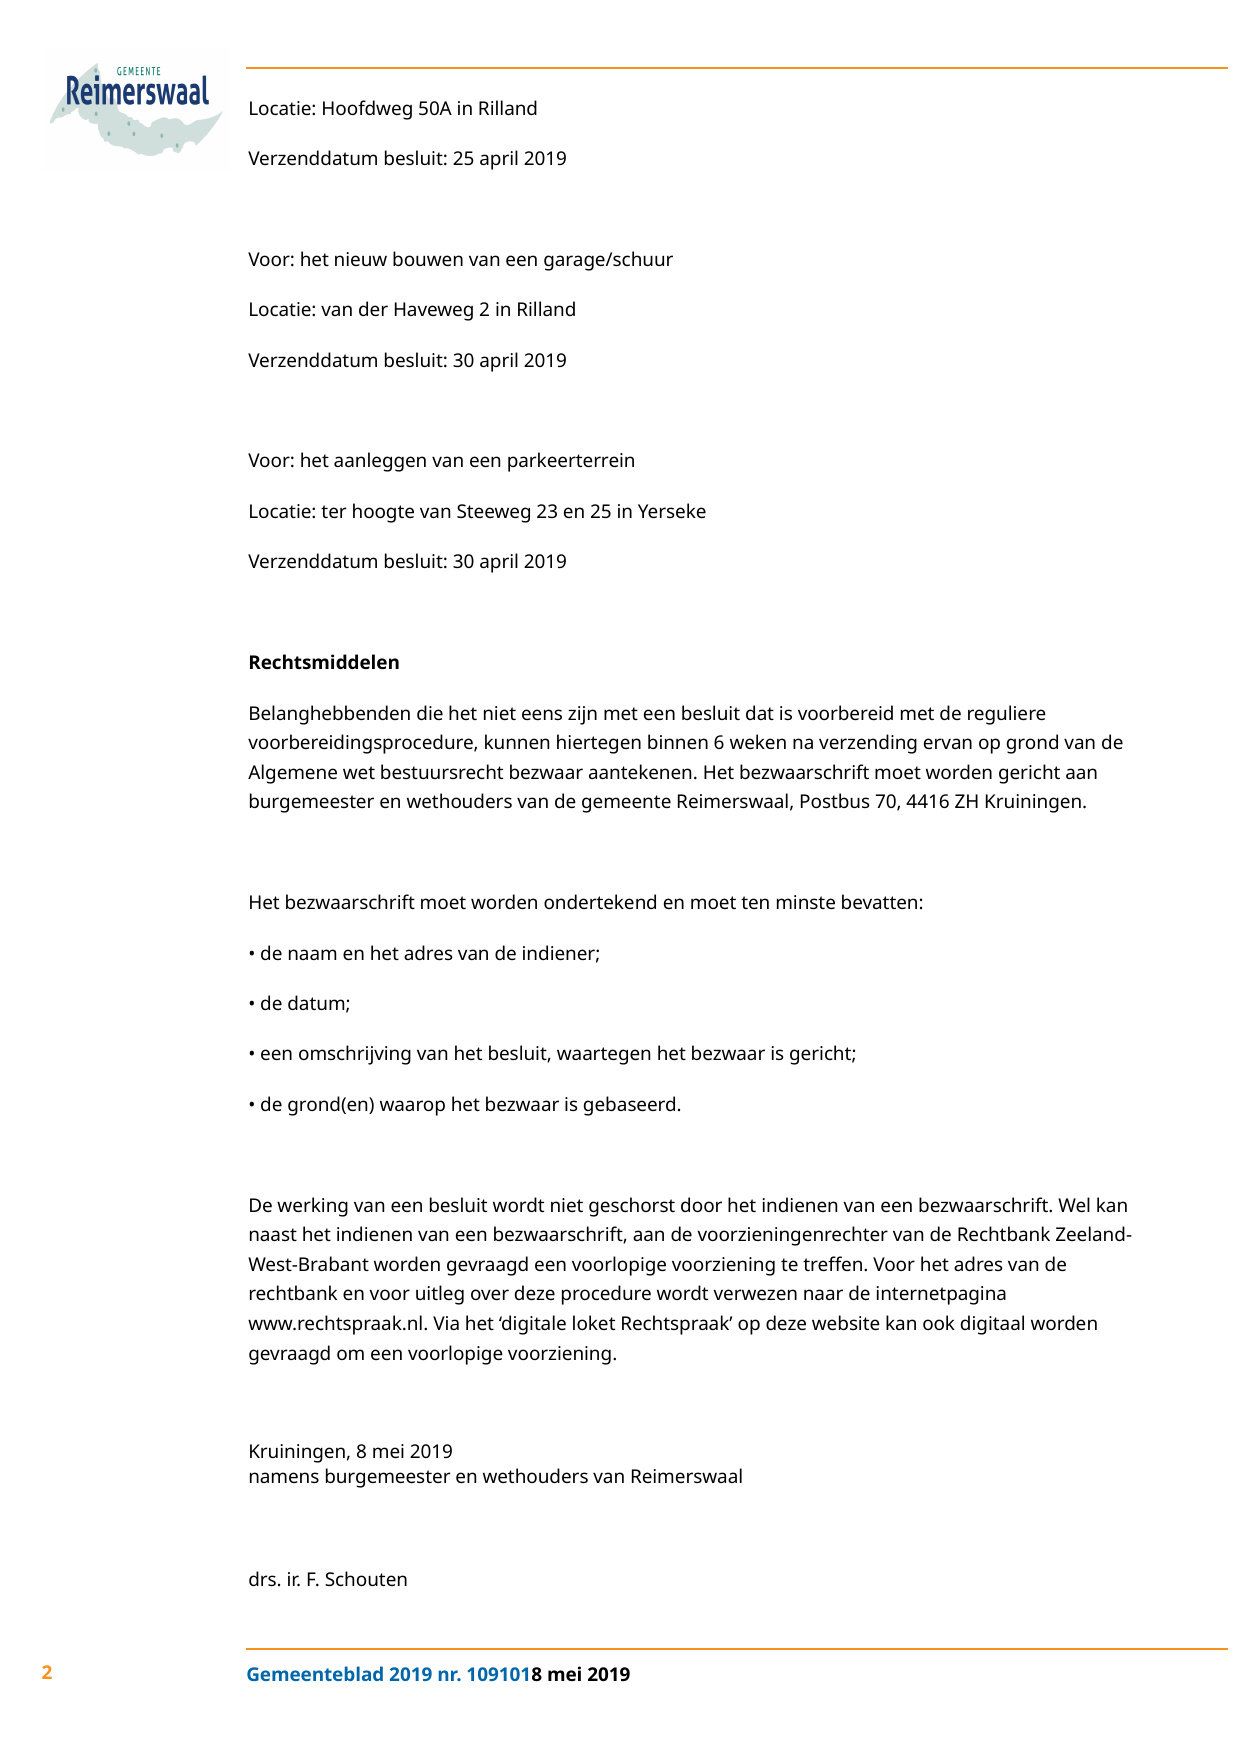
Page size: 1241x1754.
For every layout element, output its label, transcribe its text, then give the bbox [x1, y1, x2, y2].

text Voor: het aanleggen van een parkeerterrein [248, 448, 1152, 473]
picture [41, 47, 231, 172]
text Kruiningen, 8 mei 2019 [248, 1438, 1152, 1464]
text drs. ir. F. Schouten [248, 1567, 1152, 1592]
text namens burgemeester en wethouders van Reimerswaal [248, 1464, 1152, 1489]
text Belanghebbenden die het niet eens zijn met een besluit dat is voorbereid met de reguliere voorbereidingsprocedure, kunnen hiertegen binnen 6 weken na verzending ervan op grond van de Algemene wet bestuursrecht bezwaar aantekenen. Het bezwaarschrift moet worden gericht aan burgemeester en wethouders van de gemeente Reimerswaal, Postbus 70, 4416 ZH Kruiningen. [248, 700, 1152, 814]
text De werking van een besluit wordt niet geschorst door het indienen van een bezwaarschrift. Wel kan naast het indienen van een bezwaarschrift, aan de voorzieningenrechter van de Rechtbank Zeeland-West-Brabant worden gevraagd een voorlopige voorziening te treffen. Voor het adres van de rechtbank en voor uitleg over deze procedure wordt verwezen naar de internetpagina www.rechtspraak.nl. Via het ‘digitale loket Rechtspraak’ op deze website kan ook digitaal worden gevraagd om een voorlopige voorziening. [248, 1192, 1152, 1366]
text Locatie: Hoofdweg 50A in Rilland [248, 95, 1152, 121]
text • een omschrijving van het besluit, waartegen het bezwaar is gericht; [248, 1041, 1152, 1066]
text Voor: het nieuw bouwen van een garage/schuur [248, 246, 1152, 272]
text Het bezwaarschrift moet worden ondertekend en moet ten minste bevatten: [248, 889, 1152, 915]
text Locatie: van der Haveweg 2 in Rilland [248, 296, 1152, 322]
text Verzenddatum besluit: 25 april 2019 [248, 145, 1152, 171]
text Verzenddatum besluit: 30 april 2019 [248, 347, 1152, 373]
text • de datum; [248, 990, 1152, 1016]
text Rechtsmiddelen [248, 649, 1152, 675]
text Verzenddatum besluit: 30 april 2019 [248, 548, 1152, 574]
text • de naam en het adres van de indiener; [248, 940, 1152, 966]
text Locatie: ter hoogte van Steeweg 23 en 25 in Yerseke [248, 498, 1152, 524]
text • de grond(en) waarop het bezwaar is gebaseerd. [248, 1091, 1152, 1117]
